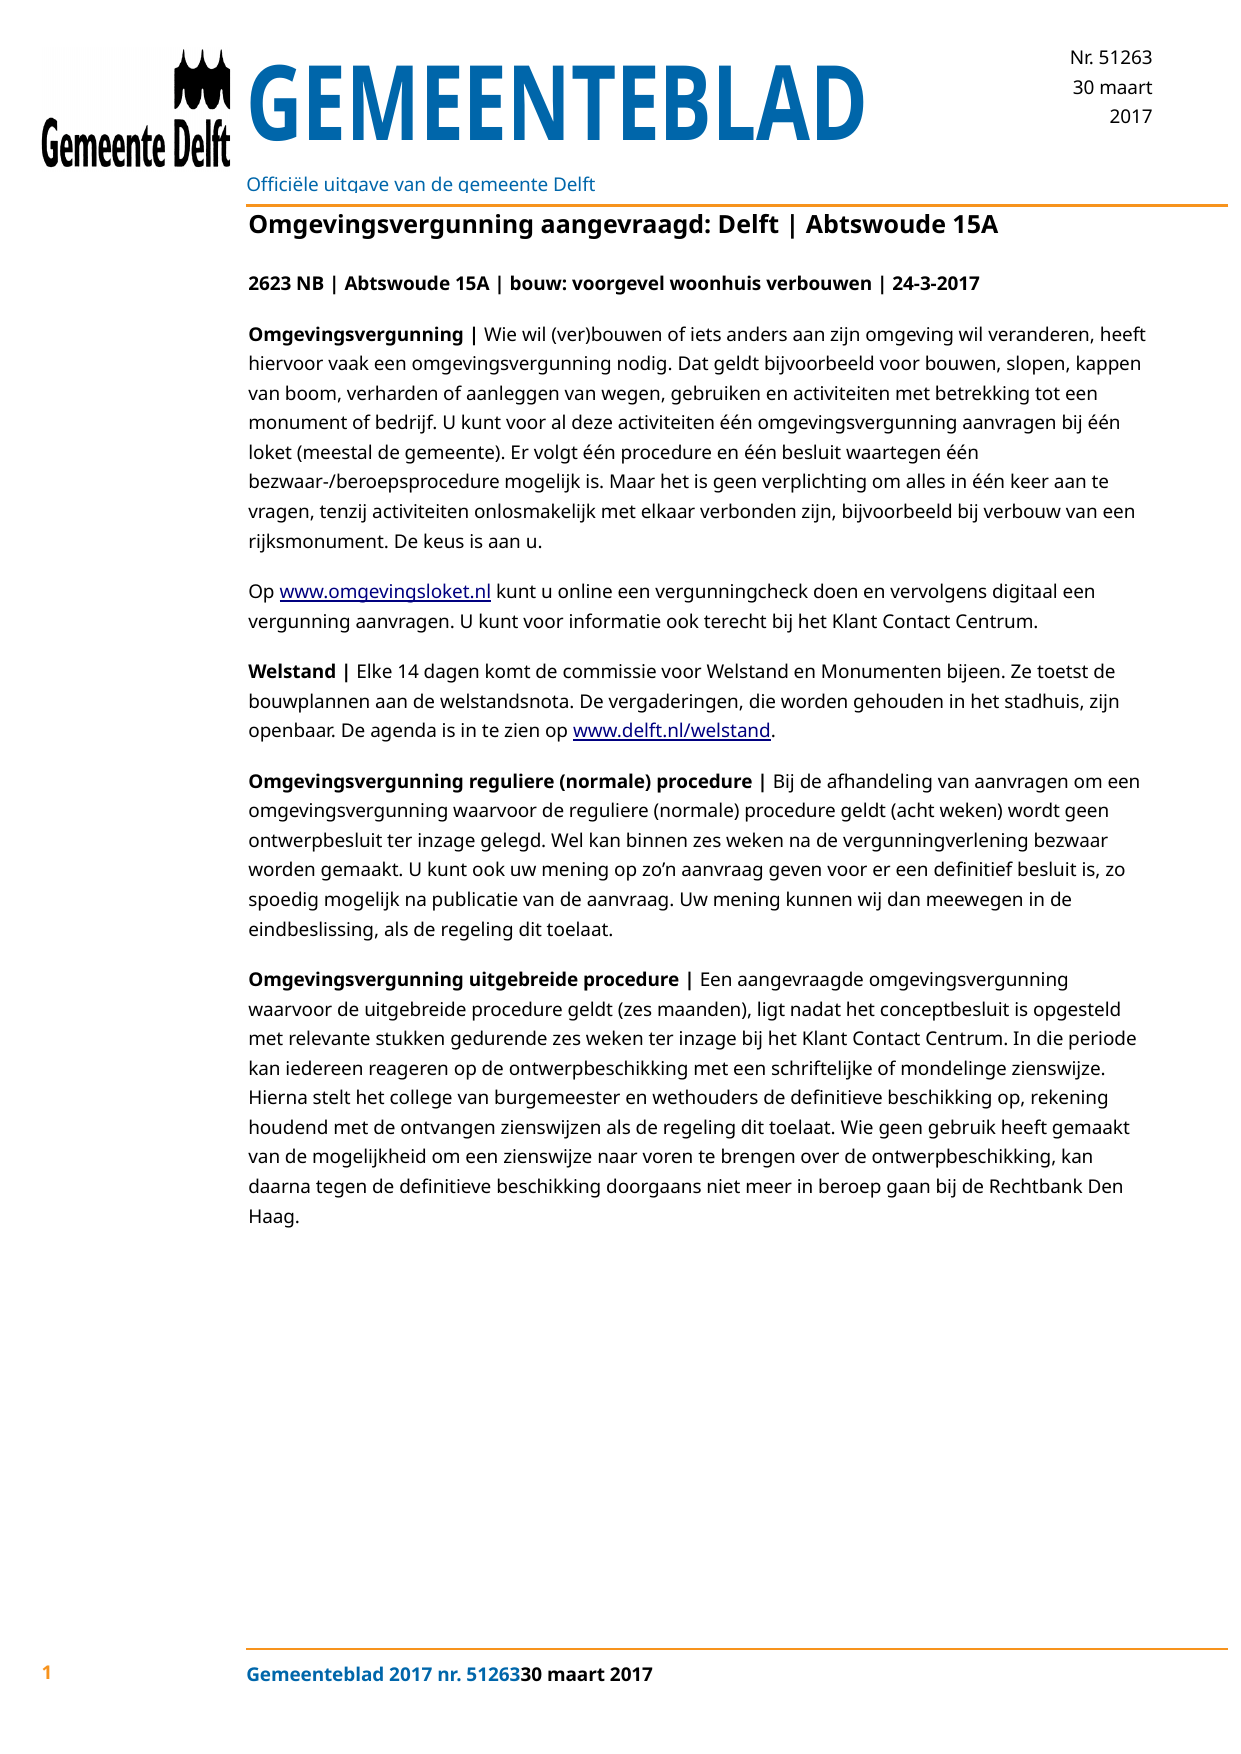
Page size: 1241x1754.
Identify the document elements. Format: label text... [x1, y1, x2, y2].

text 2623 NB | Abtswoude 15A | bouw: voorgevel woonhuis verbouwen | 24-3-2017 [248, 270, 1152, 296]
text Welstand | Elke 14 dagen komt de commissie voor Welstand en Monumenten bijeen. Ze toetst de bouwplannen aan de welstandsnota. De vergaderingen, die worden gehouden in het stadhuis, zijn openbaar. De agenda is in te zien op www.delft.nl/welstand. [248, 658, 1152, 743]
text Omgevingsvergunning uitgebreide procedure | Een aangevraagde omgevingsvergunning waarvoor de uitgebreide procedure geldt (zes maanden), ligt nadat het conceptbesluit is opgesteld met relevante stukken gedurende zes weken ter inzage bij het Klant Contact Centrum. In die periode kan iedereen reageren op de ontwerpbeschikking met een schriftelijke of mondelinge zienswijze. Hierna stelt het college van burgemeester en wethouders de definitieve beschikking op, rekening houdend met de ontvangen zienswijzen als de regeling dit toelaat. Wie geen gebruik heeft gemaakt van de mogelijkheid om een zienswijze naar voren te brengen over de ontwerpbeschikking, kan daarna tegen de definitieve beschikking doorgaans niet meer in beroep gaan bij de Rechtbank Den Haag. [248, 966, 1152, 1228]
text Omgevingsvergunning aangevraagd: Delft | Abtswoude 15A [248, 207, 1152, 241]
text Omgevingsvergunning | Wie wil (ver)bouwen of iets anders aan zijn omgeving wil veranderen, heeft hiervoor vaak een omgevingsvergunning nodig. Dat geldt bijvoorbeeld voor bouwen, slopen, kappen van boom, verharden of aanleggen van wegen, gebruiken en activiteiten met betrekking tot een monument of bedrijf. U kunt voor al deze activiteiten één omgevingsvergunning aanvragen bij één loket (meestal de gemeente). Er volgt één procedure en één besluit waartegen één bezwaar-/beroepsprocedure mogelijk is. Maar het is geen verplichting om alles in één keer aan te vragen, tenzij activiteiten onlosmakelijk met elkaar verbonden zijn, bijvoorbeeld bij verbouw van een rijksmonument. De keus is aan u. [248, 321, 1152, 553]
picture [41, 47, 231, 172]
text Omgevingsvergunning reguliere (normale) procedure | Bij de afhandeling van aanvragen om een omgevingsvergunning waarvoor de reguliere (normale) procedure geldt (acht weken) wordt geen ontwerpbesluit ter inzage gelegd. Wel kan binnen zes weken na de vergunningverlening bezwaar worden gemaakt. U kunt ook uw mening op zo’n aanvraag geven voor er een definitief besluit is, zo spoedig mogelijk na publicatie van de aanvraag. Uw mening kunnen wij dan meewegen in de eindbeslissing, als de regeling dit toelaat. [248, 768, 1152, 941]
text Op www.omgevingsloket.nl kunt u online een vergunningcheck doen en vervolgens digitaal een vergunning aanvragen. U kunt voor informatie ook terecht bij het Klant Contact Centrum. [248, 578, 1152, 633]
